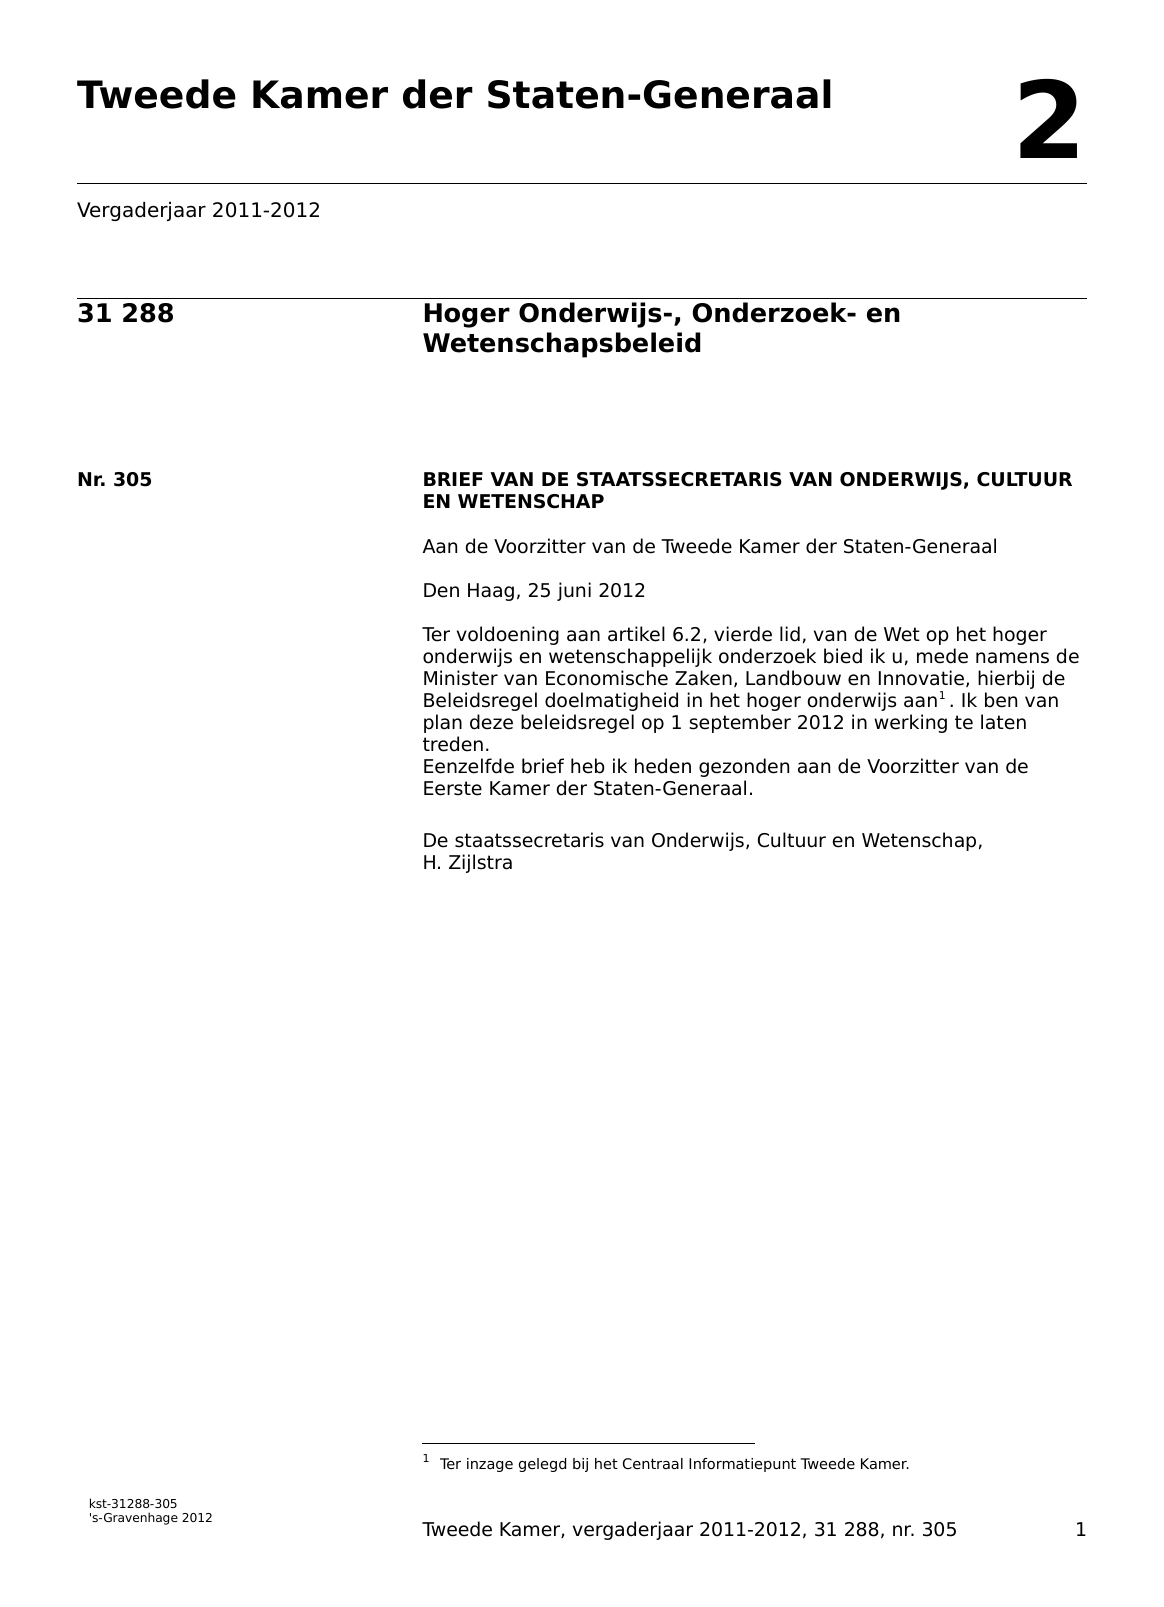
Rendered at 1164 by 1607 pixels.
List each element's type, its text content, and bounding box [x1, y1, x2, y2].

text Aan de Voorzitter van de Tweede Kamer der Staten-Generaal [422, 536, 1087, 557]
table_header 2 [886, 59, 1087, 183]
subtitle 31 288 Hoger Onderwijs-, Onderzoek- en Wetenschapsbeleid [77, 299, 1087, 358]
table_cell Vergaderjaar 2011-2012 [77, 184, 1087, 298]
subtitle Nr. 305 BRIEF VAN DE STAATSSECRETARIS VAN ONDERWIJS, CULTUUR EN WETENSCHAP [77, 469, 1087, 513]
text Ter voldoening aan artikel 6.2, vierde lid, van de Wet op het hoger onderwijs en wetenschappelijk onderzoek bied ik u, mede namens de Minister van Economische Zaken, Landbouw en Innovatie, hierbij de Beleidsregel doelmatigheid in het hoger onderwijs aan. Ik ben van plan deze beleidsregel op 1 september 2012 in werking te laten treden. [422, 624, 1087, 756]
text kst-31288-305 [88, 1497, 323, 1511]
text De staatssecretaris van Onderwijs, Cultuur en Wetenschap, H. Zijlstra [422, 830, 1087, 874]
text Den Haag, 25 juni 2012 [422, 580, 1087, 602]
text Ter inzage gelegd bij het Centraal Informatiepunt Tweede Kamer. [422, 1452, 1087, 1474]
text 's-Gravenhage 2012 [88, 1511, 323, 1525]
text Eenzelfde brief heb ik heden gezonden aan de Voorzitter van de Eerste Kamer der Staten-Generaal. [422, 756, 1087, 800]
table_header Tweede Kamer der Staten-Generaal [77, 59, 886, 183]
